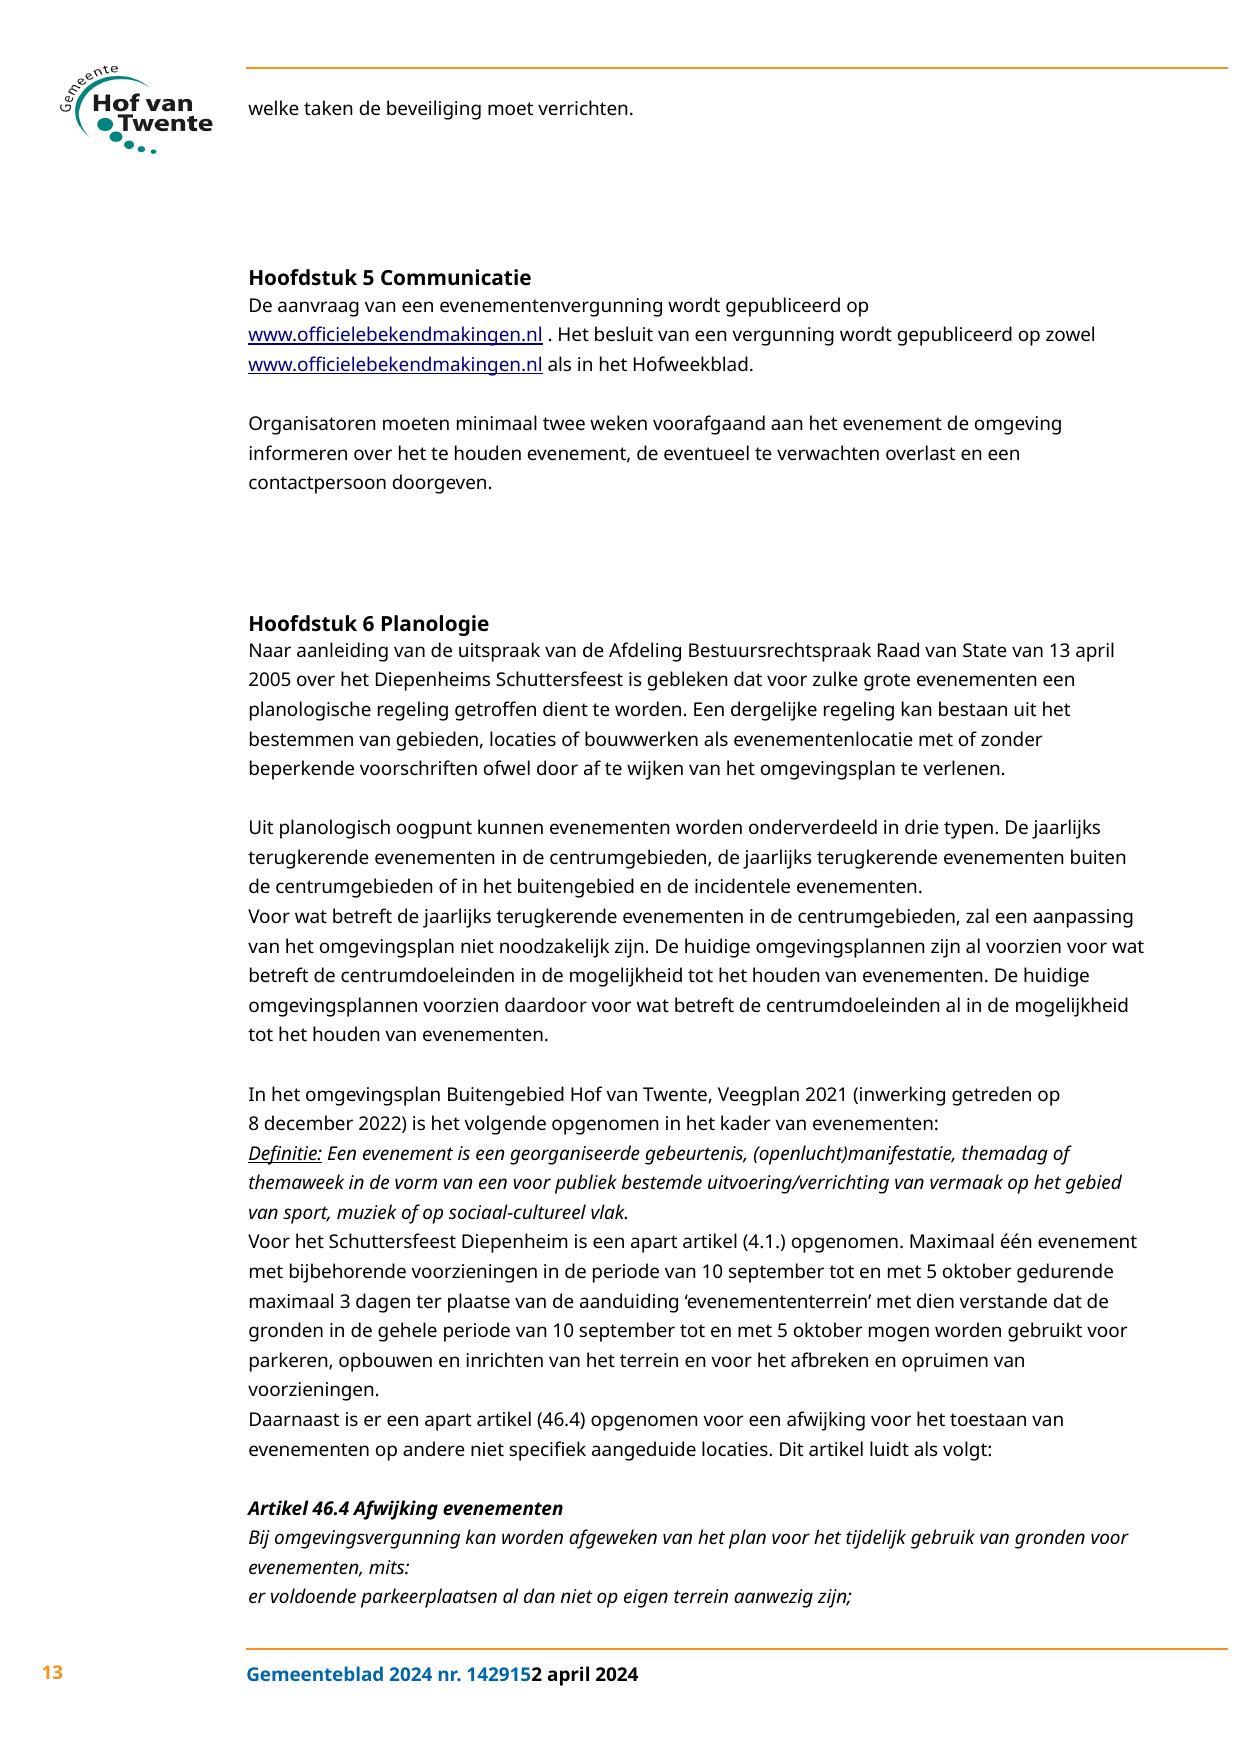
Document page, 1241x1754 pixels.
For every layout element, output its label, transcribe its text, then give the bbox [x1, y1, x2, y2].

text Hoofdstuk 6 Planologie [248, 609, 1152, 637]
text Artikel 46.4 Afwijking evenementen [248, 1495, 1152, 1521]
text Uit planologisch oogpunt kunnen evenementen worden onderverdeeld in drie typen. De jaarlijks terugkerende evenementen in de centrumgebieden, de jaarlijks terugkerende evenementen buiten de centrumgebieden of in het buitengebied en de incidentele evenementen. [248, 814, 1152, 899]
text welke taken de beveiliging moet verrichten. [248, 95, 1152, 121]
picture [41, 47, 231, 172]
text Organisatoren moeten minimaal twee weken voorafgaand aan het evenement de omgeving informeren over het te houden evenement, de eventueel te verwachten overlast en een contactpersoon doorgeven. [248, 410, 1152, 495]
text Voor wat betreft de jaarlijks terugkerende evenementen in de centrumgebieden, zal een aanpassing van het omgevingsplan niet noodzakelijk zijn. De huidige omgevingsplannen zijn al voorzien voor wat betreft de centrumdoeleinden in de mogelijkheid tot het houden van evenementen. De huidige omgevingsplannen voorzien daardoor voor wat betreft de centrumdoeleinden al in de mogelijkheid tot het houden van evenementen. [248, 903, 1152, 1047]
text Voor het Schuttersfeest Diepenheim is een apart artikel (4.1.) opgenomen. Maximaal één evenement met bijbehorende voorzieningen in de periode van 10 september tot en met 5 oktober gedurende maximaal 3 dagen ter plaatse van de aanduiding ‘evenemententerrein’ met dien verstande dat de gronden in de gehele periode van 10 september tot en met 5 oktober mogen worden gebruikt voor parkeren, opbouwen en inrichten van het terrein en voor het afbreken en opruimen van voorzieningen. [248, 1229, 1152, 1402]
text Daarnaast is er een apart artikel (46.4) opgenomen voor een afwijking voor het toestaan van evenementen op andere niet specifiek aangeduide locaties. Dit artikel luidt als volgt: [248, 1406, 1152, 1462]
text Definitie: Een evenement is een georganiseerde gebeurtenis, (openlucht)manifestatie, themadag of themaweek in de vorm van een voor publiek bestemde uitvoering/verrichting van vermaak op het gebied van sport, muziek of op sociaal-cultureel vlak. [248, 1140, 1152, 1225]
text Naar aanleiding van de uitspraak van de Afdeling Bestuursrechtspraak Raad van State van 13 april 2005 over het Diepenheims Schuttersfeest is gebleken dat voor zulke grote evenementen een planologische regeling getroffen dient te worden. Een dergelijke regeling kan bestaan uit het bestemmen van gebieden, locaties of bouwwerken als evenementenlocatie met of zonder beperkende voorschriften ofwel door af te wijken van het omgevingsplan te verlenen. [248, 637, 1152, 781]
text er voldoende parkeerplaatsen al dan niet op eigen terrein aanwezig zijn; [248, 1584, 1152, 1609]
text In het omgevingsplan Buitengebied Hof van Twente, Veegplan 2021 (inwerking getreden op 8 december 2022) is het volgende opgenomen in het kader van evenementen: [248, 1081, 1152, 1136]
text Hoofdstuk 5 Communicatie [248, 263, 1152, 292]
text De aanvraag van een evenementenvergunning wordt gepubliceerd op www.officielebekendmakingen.nl . Het besluit van een vergunning wordt gepubliceerd op zowel www.officielebekendmakingen.nl als in het Hofweekblad. [248, 292, 1152, 377]
text Bij omgevingsvergunning kan worden afgeweken van het plan voor het tijdelijk gebruik van gronden voor evenementen, mits: [248, 1524, 1152, 1580]
